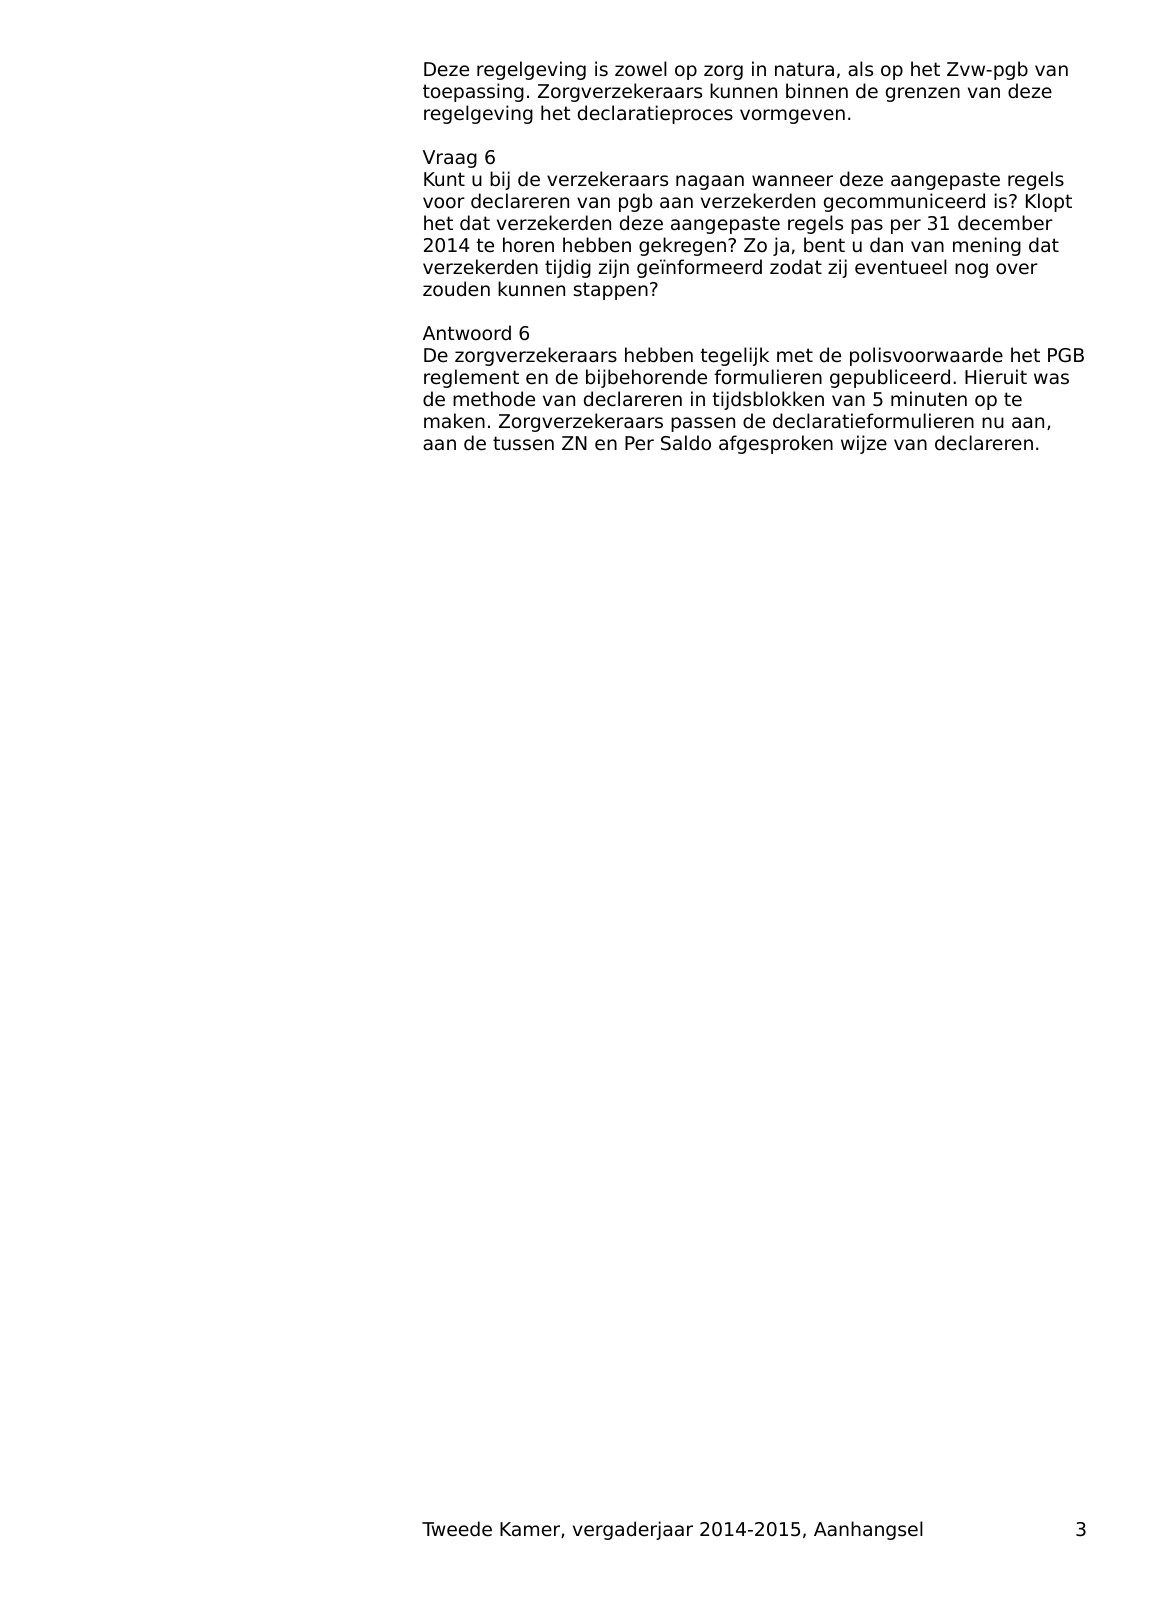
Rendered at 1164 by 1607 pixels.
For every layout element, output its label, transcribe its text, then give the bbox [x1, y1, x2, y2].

text Vraag 6 [422, 147, 1087, 169]
text Kunt u bij de verzekeraars nagaan wanneer deze aangepaste regels voor declareren van pgb aan verzekerden gecommuniceerd is? Klopt het dat verzekerden deze aangepaste regels pas per 31 december 2014 te horen hebben gekregen? Zo ja, bent u dan van mening dat verzekerden tijdig zijn geïnformeerd zodat zij eventueel nog over zouden kunnen stappen? [422, 169, 1087, 301]
text Deze regelgeving is zowel op zorg in natura, als op het Zvw-pgb van toepassing. Zorgverzekeraars kunnen binnen de grenzen van deze regelgeving het declaratieproces vormgeven. [422, 59, 1087, 125]
text Antwoord 6 [422, 323, 1087, 345]
text De zorgverzekeraars hebben tegelijk met de polisvoorwaarde het PGB reglement en de bijbehorende formulieren gepubliceerd. Hieruit was de methode van declareren in tijdsblokken van 5 minuten op te maken. Zorgverzekeraars passen de declaratieformulieren nu aan, aan de tussen ZN en Per Saldo afgesproken wijze van declareren. [422, 345, 1087, 455]
